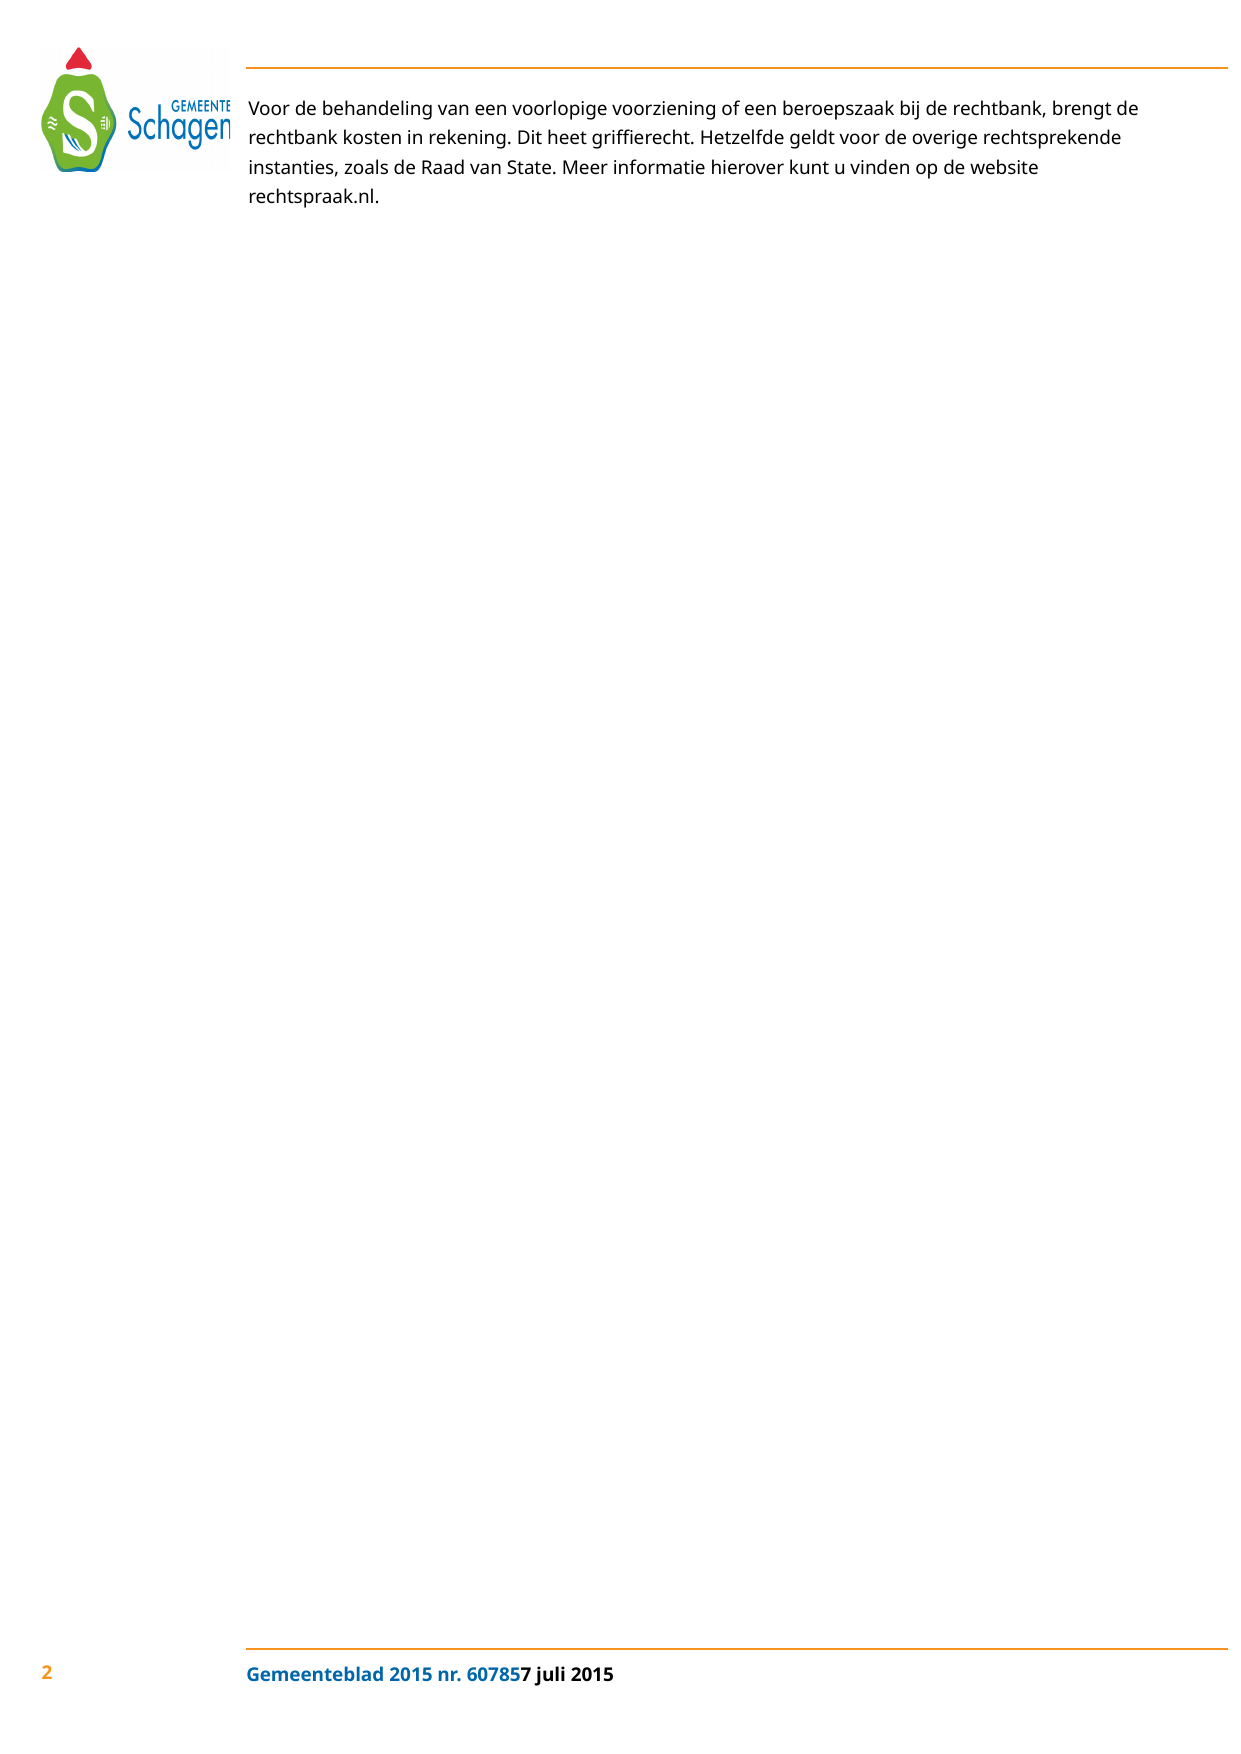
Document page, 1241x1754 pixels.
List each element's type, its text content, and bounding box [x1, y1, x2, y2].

picture [41, 47, 231, 172]
text Voor de behandeling van een voorlopige voorziening of een beroepszaak bij de rechtbank, brengt de rechtbank kosten in rekening. Dit heet griffierecht. Hetzelfde geldt voor de overige rechtsprekende instanties, zoals de Raad van State. Meer informatie hierover kunt u vinden op de website rechtspraak.nl. [248, 95, 1152, 209]
